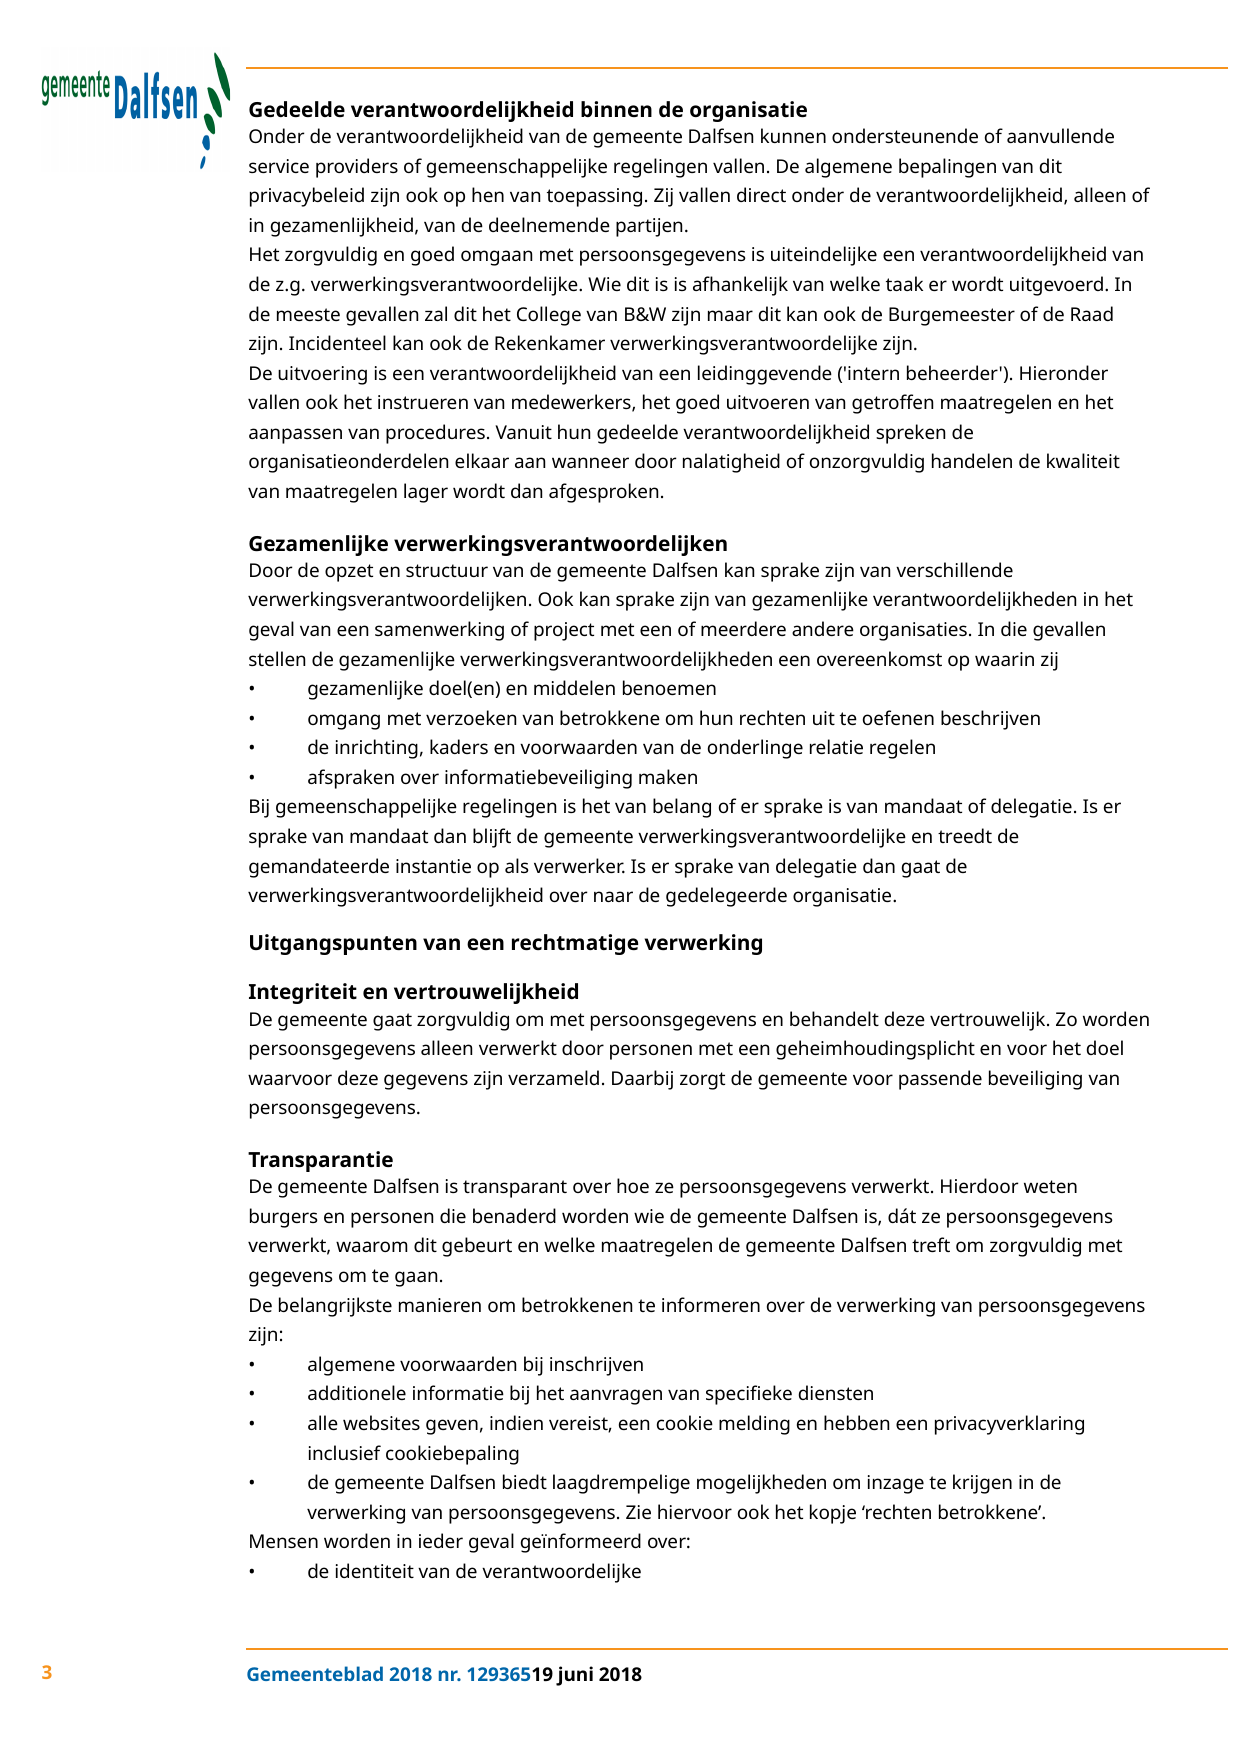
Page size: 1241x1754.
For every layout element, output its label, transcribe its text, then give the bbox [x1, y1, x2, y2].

text Bij gemeenschappelijke regelingen is het van belang of er sprake is van mandaat of delegatie. Is er sprake van mandaat dan blijft de gemeente verwerkingsverantwoordelijke en treedt de gemandateerde instantie op als verwerker. Is er sprake van delegatie dan gaat de verwerkingsverantwoordelijkheid over naar de gedelegeerde organisatie. [248, 794, 1152, 908]
text Gedeelde verantwoordelijkheid binnen de organisatie [248, 95, 1152, 123]
picture [41, 47, 231, 172]
list gezamenlijke doel(en) en middelen benoemen [248, 675, 1152, 701]
text Gezamenlijke verwerkingsverantwoordelijken [248, 529, 1152, 557]
list algemene voorwaarden bij inschrijven [248, 1351, 1152, 1377]
text Integriteit en vertrouwelijkheid [248, 977, 1152, 1006]
text Onder de verantwoordelijkheid van de gemeente Dalfsen kunnen ondersteunende of aanvullende service providers of gemeenschappelijke regelingen vallen. De algemene bepalingen van dit privacybeleid zijn ook op hen van toepassing. Zij vallen direct onder de verantwoordelijkheid, alleen of in gezamenlijkheid, van de deelnemende partijen. [248, 123, 1152, 238]
list de inrichting, kaders en voorwaarden van de onderlinge relatie regelen [248, 734, 1152, 760]
text De belangrijkste manieren om betrokkenen te informeren over de verwerking van persoonsgegevens zijn: [248, 1292, 1152, 1347]
text De gemeente gaat zorgvuldig om met persoonsgegevens en behandelt deze vertrouwelijk. Zo worden persoonsgegevens alleen verwerkt door personen met een geheimhoudingsplicht en voor het doel waarvoor deze gegevens zijn verzameld. Daarbij zorgt de gemeente voor passende beveiliging van persoonsgegevens. [248, 1006, 1152, 1120]
list additionele informatie bij het aanvragen van specifieke diensten [248, 1381, 1152, 1406]
list afspraken over informatiebeveiliging maken [248, 764, 1152, 790]
text Door de opzet en structuur van de gemeente Dalfsen kan sprake zijn van verschillende verwerkingsverantwoordelijken. Ook kan sprake zijn van gezamenlijke verantwoordelijkheden in het geval van een samenwerking of project met een of meerdere andere organisaties. In die gevallen stellen de gezamenlijke verwerkingsverantwoordelijkheden een overeenkomst op waarin zij [248, 557, 1152, 672]
list alle websites geven, indien vereist, een cookie melding en hebben een privacyverklaring inclusief cookiebepaling [248, 1410, 1152, 1465]
text De uitvoering is een verantwoordelijkheid van een leidinggevende ('intern beheerder'). Hieronder vallen ook het instrueren van medewerkers, het goed uitvoeren van getroffen maatregelen en het aanpassen van procedures. Vanuit hun gedeelde verantwoordelijkheid spreken de organisatieonderdelen elkaar aan wanneer door nalatigheid of onzorgvuldig handelen de kwaliteit van maatregelen lager wordt dan afgesproken. [248, 360, 1152, 504]
text Uitgangspunten van een rechtmatige verwerking [248, 928, 1152, 957]
list de gemeente Dalfsen biedt laagdrempelige mogelijkheden om inzage te krijgen in de verwerking van persoonsgegevens. Zie hiervoor ook het kopje ‘rechten betrokkene’. [248, 1469, 1152, 1524]
text Het zorgvuldig en goed omgaan met persoonsgegevens is uiteindelijke een verantwoordelijkheid van de z.g. verwerkingsverantwoordelijke. Wie dit is is afhankelijk van welke taak er wordt uitgevoerd. In de meeste gevallen zal dit het College van B&W zijn maar dit kan ook de Burgemeester of de Raad zijn. Incidenteel kan ook de Rekenkamer verwerkingsverantwoordelijke zijn. [248, 242, 1152, 356]
list de identiteit van de verantwoordelijke [248, 1558, 1152, 1584]
text Transparantie [248, 1145, 1152, 1173]
text Mensen worden in ieder geval geïnformeerd over: [248, 1528, 1152, 1554]
list omgang met verzoeken van betrokkene om hun rechten uit te oefenen beschrijven [248, 705, 1152, 731]
text De gemeente Dalfsen is transparant over hoe ze persoonsgegevens verwerkt. Hierdoor weten burgers en personen die benaderd worden wie de gemeente Dalfsen is, dát ze persoonsgegevens verwerkt, waarom dit gebeurt en welke maatregelen de gemeente Dalfsen treft om zorgvuldig met gegevens om te gaan. [248, 1173, 1152, 1288]
